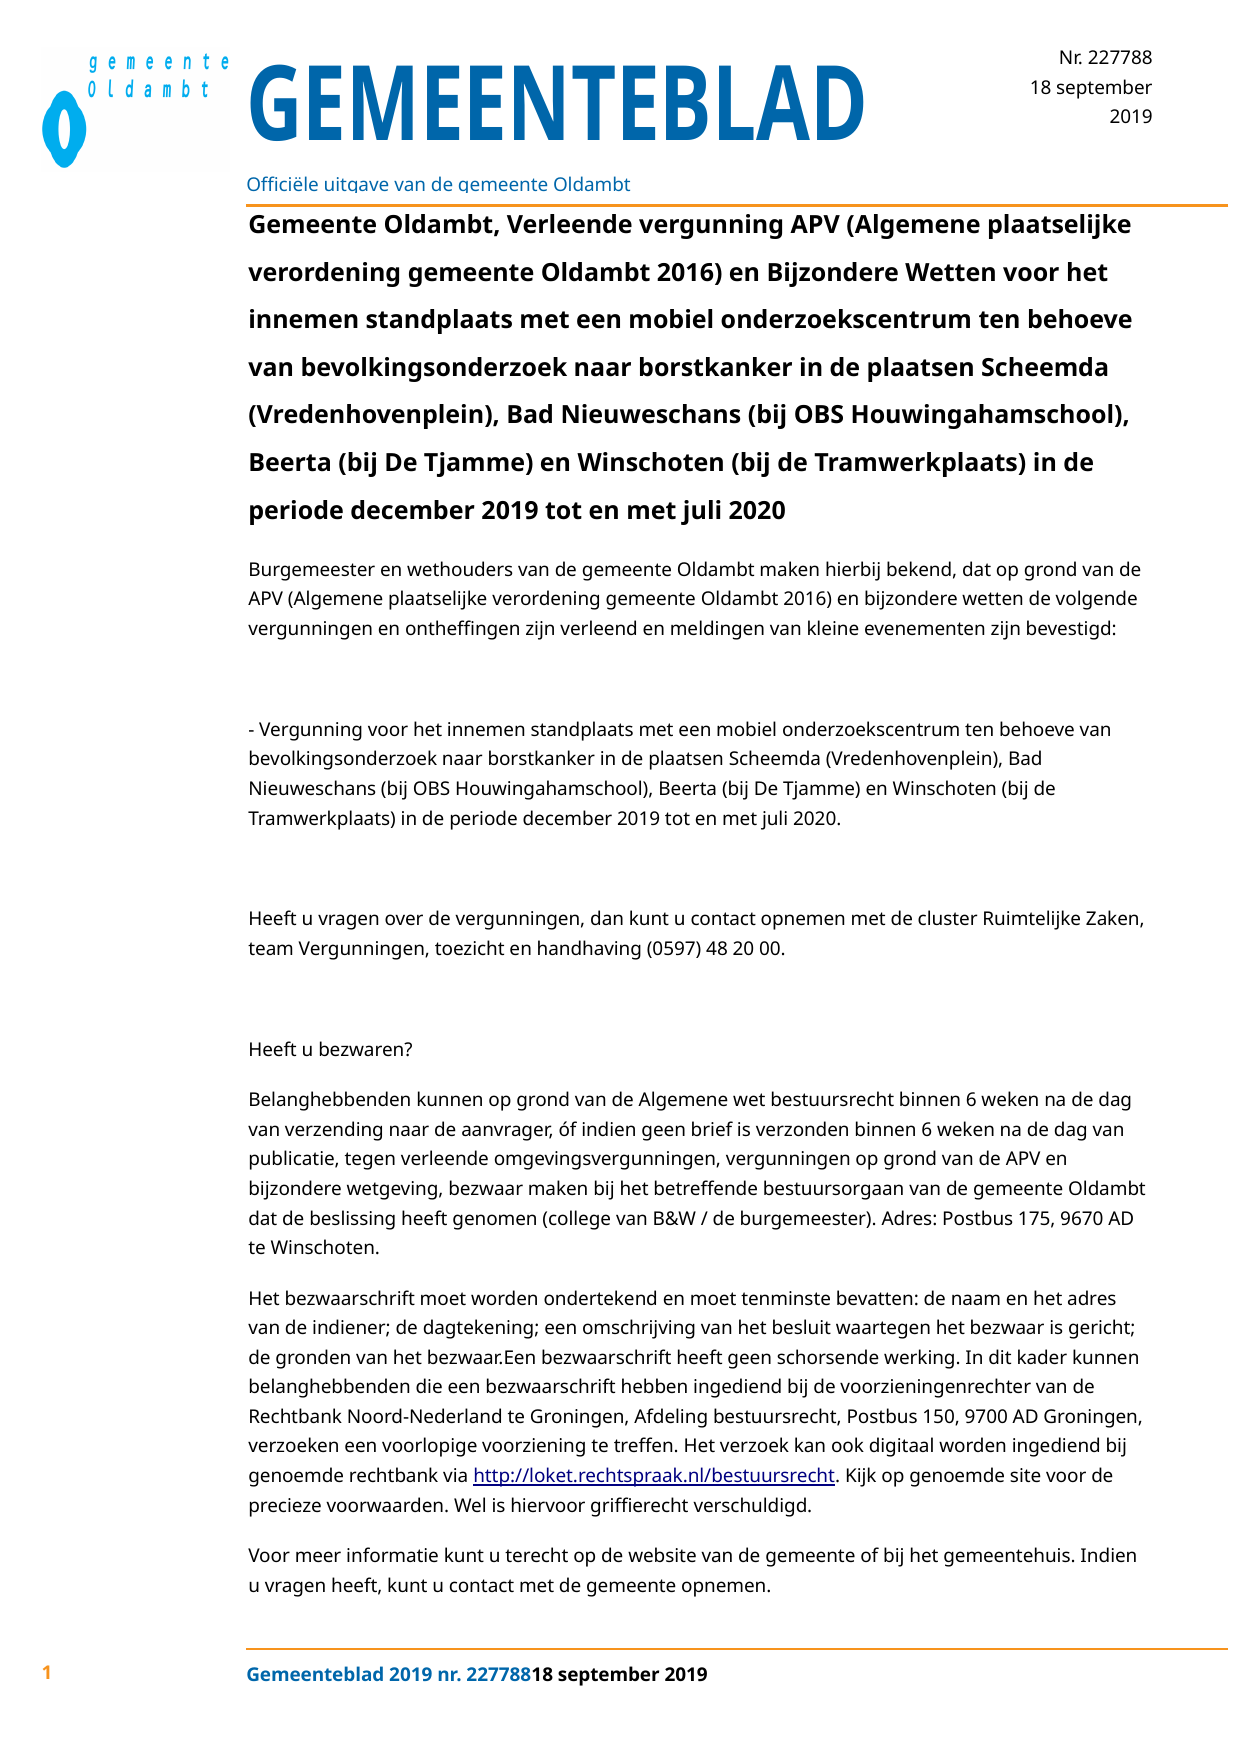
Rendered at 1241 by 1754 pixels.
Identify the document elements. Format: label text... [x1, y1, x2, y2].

text Belanghebbenden kunnen op grond van de Algemene wet bestuursrecht binnen 6 weken na de dag van verzending naar de aanvrager, óf indien geen brief is verzonden binnen 6 weken na de dag van publicatie, tegen verleende omgevingsvergunningen, vergunningen op grond van de APV en bijzondere wetgeving, bezwaar maken bij het betreffende bestuursorgaan van de gemeente Oldambt dat de beslissing heeft genomen (college van B&W / de burgemeester). Adres: Postbus 175, 9670 AD te Winschoten. [248, 1086, 1152, 1260]
text Heeft u vragen over de vergunningen, dan kunt u contact opnemen met de cluster Ruimtelijke Zaken, team Vergunningen, toezicht en handhaving (0597) 48 20 00. [248, 906, 1152, 961]
picture [41, 47, 231, 172]
text - Vergunning voor het innemen standplaats met een mobiel onderzoekscentrum ten behoeve van bevolkingsonderzoek naar borstkanker in de plaatsen Scheemda (Vredenhovenplein), Bad Nieuweschans (bij OBS Houwingahamschool), Beerta (bij De Tjamme) en Winschoten (bij de Tramwerkplaats) in de periode december 2019 tot en met juli 2020. [248, 716, 1152, 830]
text Voor meer informatie kunt u terecht op de website van de gemeente of bij het gemeentehuis. Indien u vragen heeft, kunt u contact met de gemeente opnemen. [248, 1542, 1152, 1597]
text Heeft u bezwaren? [248, 1036, 1152, 1062]
text Gemeente Oldambt, Verleende vergunning APV (Algemene plaatselijke verordening gemeente Oldambt 2016) en Bijzondere Wetten voor het innemen standplaats met een mobiel onderzoekscentrum ten behoeve van bevolkingsonderzoek naar borstkanker in de plaatsen Scheemda (Vredenhovenplein), Bad Nieuweschans (bij OBS Houwingahamschool), Beerta (bij De Tjamme) en Winschoten (bij de Tramwerkplaats) in de periode december 2019 tot en met juli 2020 [248, 207, 1152, 526]
text Burgemeester en wethouders van de gemeente Oldambt maken hierbij bekend, dat op grond van de APV (Algemene plaatselijke verordening gemeente Oldambt 2016) en bijzondere wetten de volgende vergunningen en ontheffingen zijn verleend en meldingen van kleine evenementen zijn bevestigd: [248, 556, 1152, 641]
text Het bezwaarschrift moet worden ondertekend en moet tenminste bevatten: de naam en het adres van de indiener; de dagtekening; een omschrijving van het besluit waartegen het bezwaar is gericht; de gronden van het bezwaar.Een bezwaarschrift heeft geen schorsende werking. In dit kader kunnen belanghebbenden die een bezwaarschrift hebben ingediend bij de voorzieningenrechter van de Rechtbank Noord-Nederland te Groningen, Afdeling bestuursrecht, Postbus 150, 9700 AD Groningen, verzoeken een voorlopige voorziening te treffen. Het verzoek kan ook digitaal worden ingediend bij genoemde rechtbank via http://loket.rechtspraak.nl/bestuursrecht. Kijk op genoemde site voor de precieze voorwaarden. Wel is hiervoor griffierecht verschuldigd. [248, 1285, 1152, 1517]
